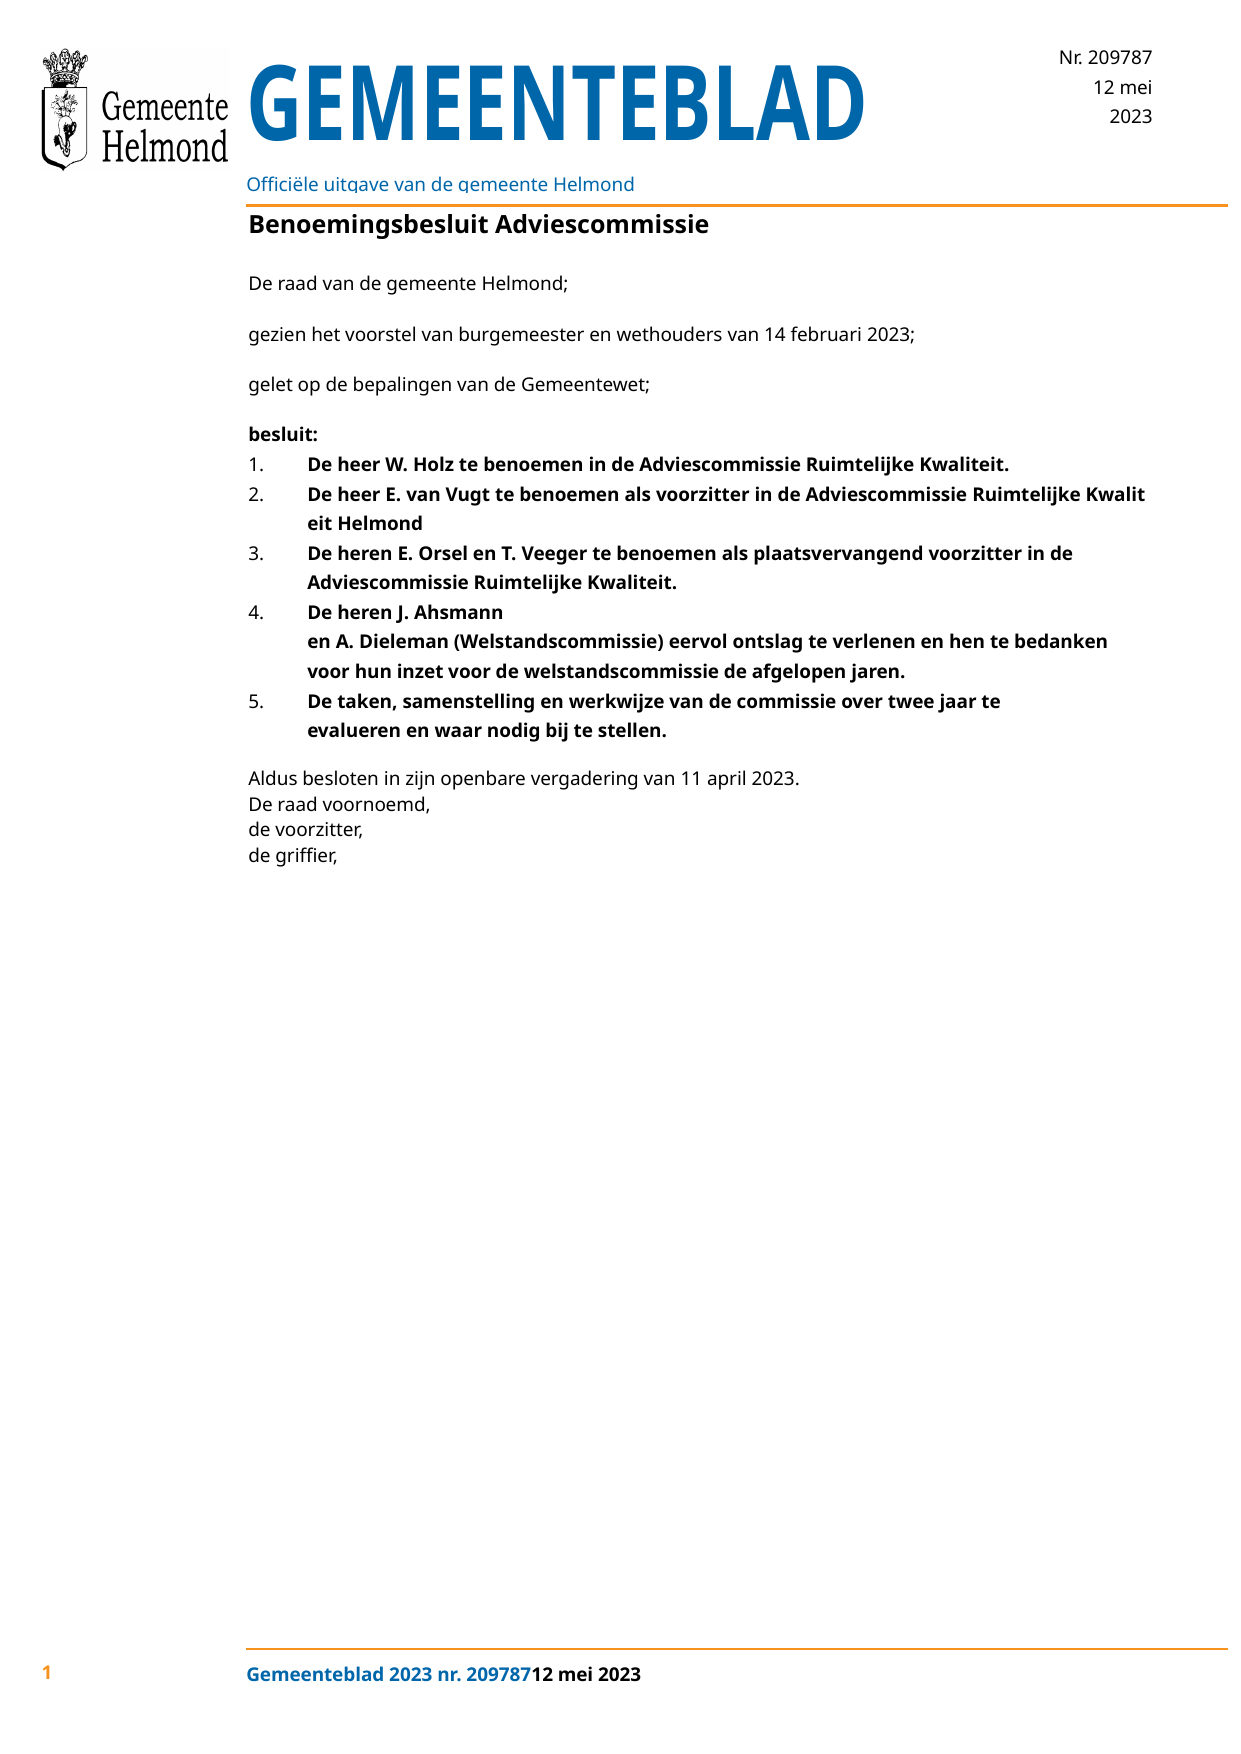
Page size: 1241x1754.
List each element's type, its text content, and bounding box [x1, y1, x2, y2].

text de griffier, [248, 842, 1152, 868]
list De taken, samenstelling en werkwijze van de commissie over twee jaar te evalueren en waar nodig bij te stellen. [248, 688, 1152, 743]
text Benoemingsbesluit Adviescommissie [248, 207, 1152, 241]
list De heer W. Holz te benoemen in de Adviescommissie Ruimtelijke Kwaliteit. [248, 451, 1152, 477]
list De heren E. Orsel en T. Veeger te benoemen als plaatsvervangend voorzitter in de Adviescommissie Ruimtelijke Kwaliteit. [248, 540, 1152, 595]
text de voorzitter, [248, 817, 1152, 842]
list De heren J. Ahsmann en A. Dieleman (Welstandscommissie) eervol ontslag te verlenen en hen te bedanken voor hun inzet voor de welstandscommissie de afgelopen jaren. [248, 599, 1152, 684]
text De raad van de gemeente Helmond; [248, 270, 1152, 296]
picture [41, 47, 231, 172]
text gezien het voorstel van burgemeester en wethouders van 14 februari 2023; [248, 321, 1152, 346]
text Aldus besloten in zijn openbare vergadering van 11 april 2023. [248, 765, 1152, 791]
text gelet op de bepalingen van de Gemeentewet; [248, 371, 1152, 397]
text De raad voornoemd, [248, 791, 1152, 817]
list De heer E. van Vugt te benoemen als voorzitter in de Adviescommissie Ruimtelijke Kwaliteit Helmond [248, 481, 1152, 536]
text besluit: [248, 422, 1152, 447]
